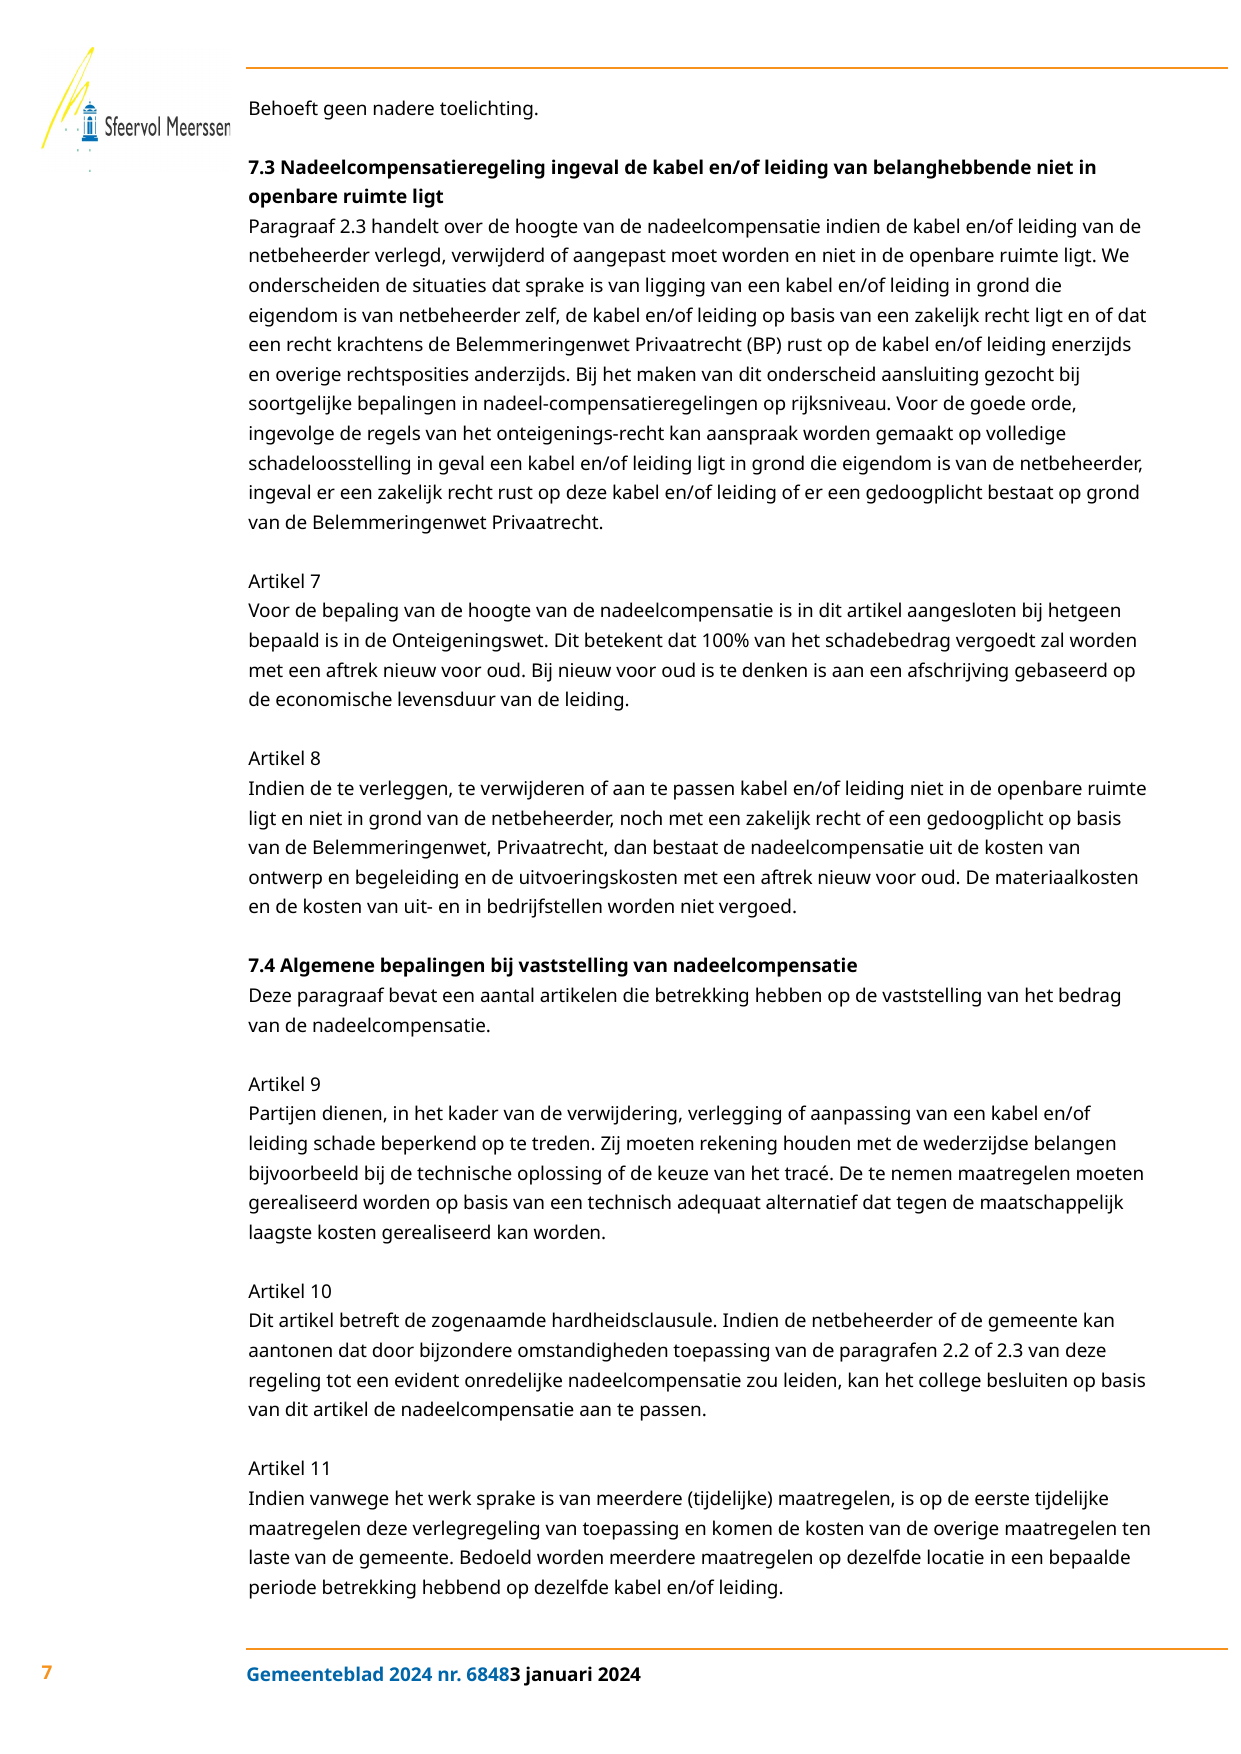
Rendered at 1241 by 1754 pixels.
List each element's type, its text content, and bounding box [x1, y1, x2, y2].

text Paragraaf 2.3 handelt over de hoogte van de nadeelcompensatie indien de kabel en/of leiding van de netbeheerder verlegd, verwijderd of aangepast moet worden en niet in de openbare ruimte ligt. We onderscheiden de situaties dat sprake is van ligging van een kabel en/of leiding in grond die eigendom is van netbeheerder zelf, de kabel en/of leiding op basis van een zakelijk recht ligt en of dat een recht krachtens de Belemmeringenwet Privaatrecht (BP) rust op de kabel en/of leiding enerzijds en overige rechtsposities anderzijds. Bij het maken van dit onderscheid aansluiting gezocht bij soortgelijke bepalingen in nadeel-compensatieregelingen op rijksniveau. Voor de goede orde, ingevolge de regels van het onteigenings-recht kan aanspraak worden gemaakt op volledige schadeloosstelling in geval een kabel en/of leiding ligt in grond die eigendom is van de netbeheerder, ingeval er een zakelijk recht rust op deze kabel en/of leiding of er een gedoogplicht bestaat op grond van de Belemmeringenwet Privaatrecht. [248, 213, 1152, 535]
text Artikel 10 [248, 1278, 1152, 1304]
text Partijen dienen, in het kader van de verwijdering, verlegging of aanpassing van een kabel en/of leiding schade beperkend op te treden. Zij moeten rekening houden met de wederzijdse belangen bijvoorbeeld bij de technische oplossing of de keuze van het tracé. De te nemen maatregelen moeten gerealiseerd worden op basis van een technisch adequaat alternatief dat tegen de maatschappelijk laagste kosten gerealiseerd kan worden. [248, 1101, 1152, 1245]
text Artikel 8 [248, 746, 1152, 771]
picture [41, 47, 231, 172]
text Deze paragraaf bevat een aantal artikelen die betrekking hebben op de vaststelling van het bedrag van de nadeelcompensatie. [248, 982, 1152, 1038]
text Artikel 7 [248, 568, 1152, 594]
text Indien vanwege het werk sprake is van meerdere (tijdelijke) maatregelen, is op de eerste tijdelijke maatregelen deze verlegregeling van toepassing en komen de kosten van de overige maatregelen ten laste van de gemeente. Bedoeld worden meerdere maatregelen op dezelfde locatie in een bepaalde periode betrekking hebbend op dezelfde kabel en/of leiding. [248, 1485, 1152, 1600]
text 7.4 Algemene bepalingen bij vaststelling van nadeelcompensatie [248, 953, 1152, 978]
text Artikel 11 [248, 1456, 1152, 1481]
text Behoeft geen nadere toelichting. [248, 95, 1152, 121]
text Artikel 9 [248, 1071, 1152, 1097]
text Voor de bepaling van de hoogte van de nadeelcompensatie is in dit artikel aangesloten bij hetgeen bepaald is in de Onteigeningswet. Dit betekent dat 100% van het schadebedrag vergoedt zal worden met een aftrek nieuw voor oud. Bij nieuw voor oud is te denken is aan een afschrijving gebaseerd op de economische levensduur van de leiding. [248, 598, 1152, 712]
text Indien de te verleggen, te verwijderen of aan te passen kabel en/of leiding niet in de openbare ruimte ligt en niet in grond van de netbeheerder, noch met een zakelijk recht of een gedoogplicht op basis van de Belemmeringenwet, Privaatrecht, dan bestaat de nadeelcompensatie uit de kosten van ontwerp en begeleiding en de uitvoeringskosten met een aftrek nieuw voor oud. De materiaalkosten en de kosten van uit- en in bedrijfstellen worden niet vergoed. [248, 775, 1152, 919]
text 7.3 Nadeelcompensatieregeling ingeval de kabel en/of leiding van belanghebbende niet in openbare ruimte ligt [248, 154, 1152, 209]
text Dit artikel betreft de zogenaamde hardheidsclausule. Indien de netbeheerder of de gemeente kan aantonen dat door bijzondere omstandigheden toepassing van de paragrafen 2.2 of 2.3 van deze regeling tot een evident onredelijke nadeelcompensatie zou leiden, kan het college besluiten op basis van dit artikel de nadeelcompensatie aan te passen. [248, 1308, 1152, 1422]
